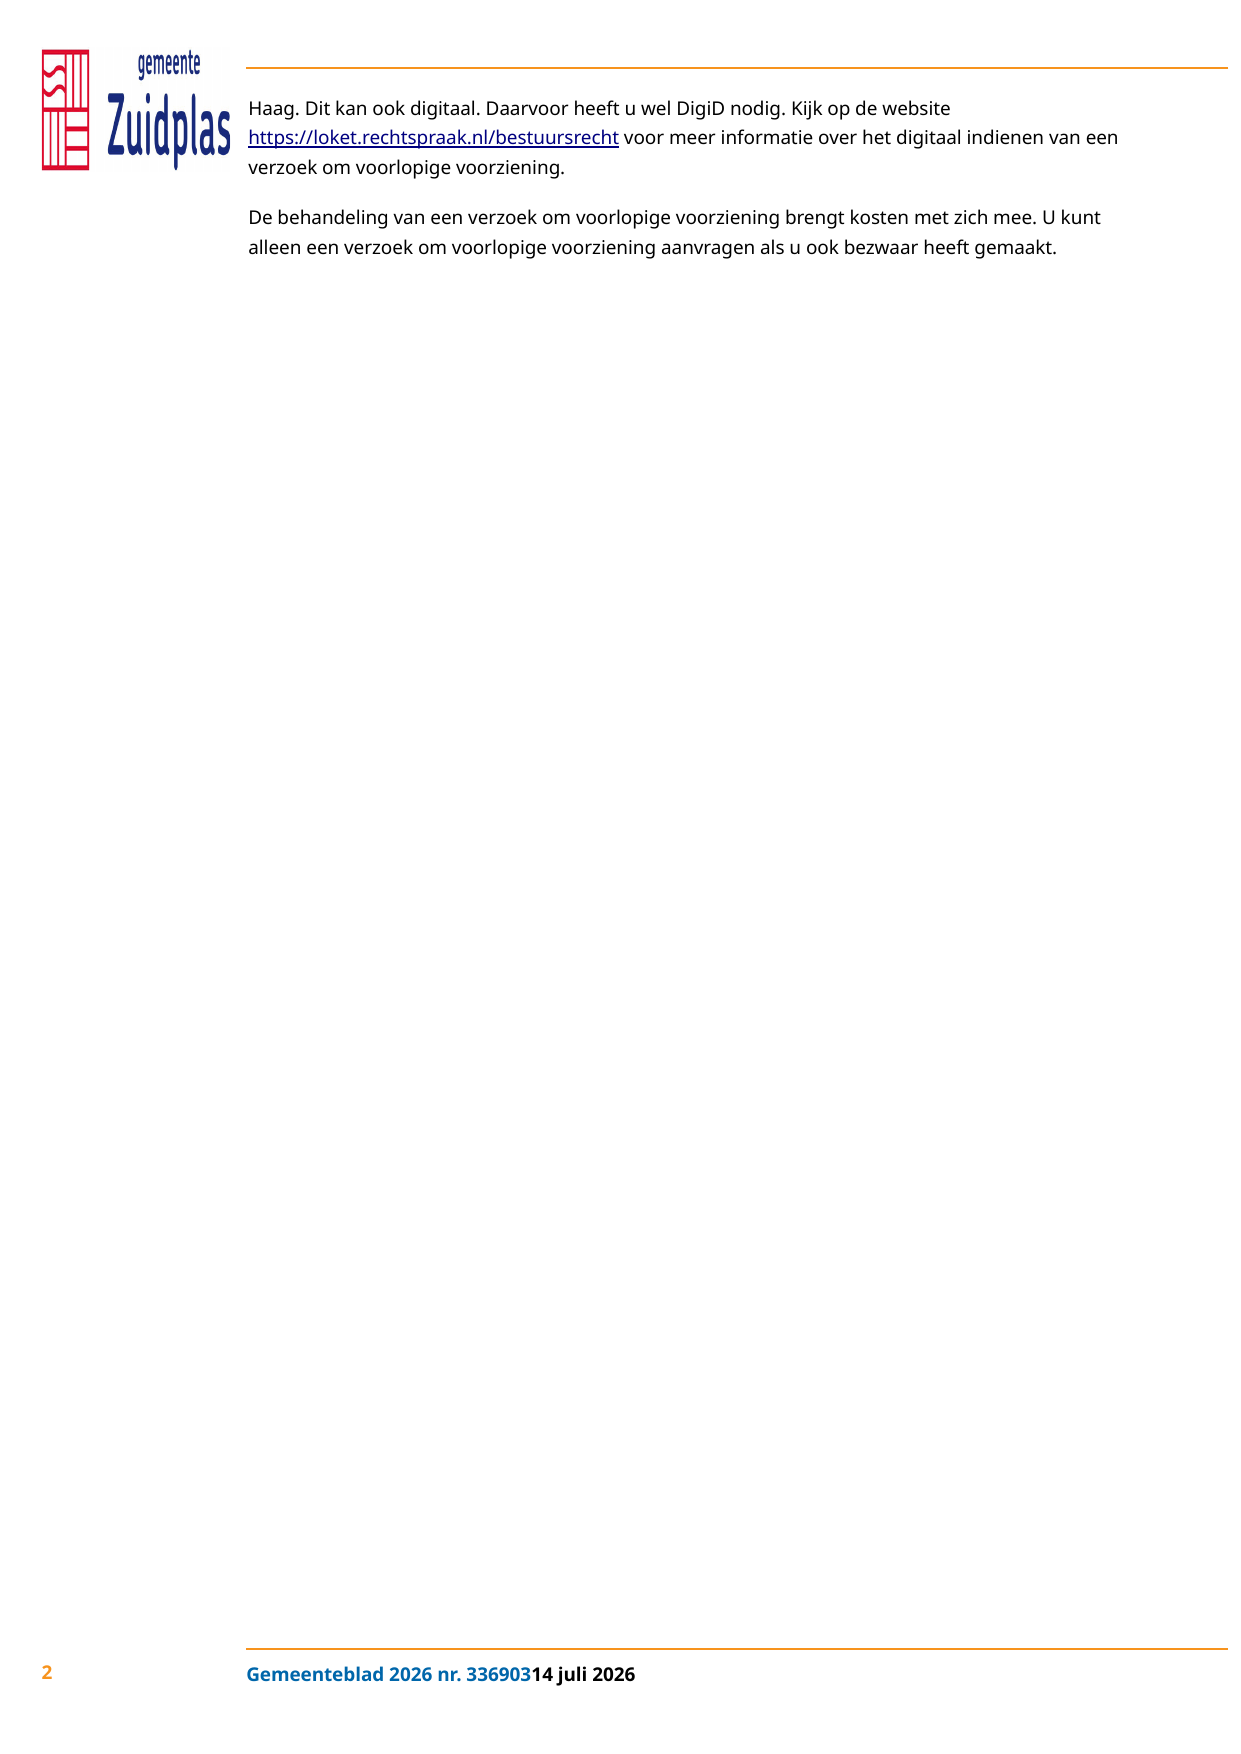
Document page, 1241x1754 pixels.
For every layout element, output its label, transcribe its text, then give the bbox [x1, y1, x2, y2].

picture [41, 47, 231, 172]
text Haag. Dit kan ook digitaal. Daarvoor heeft u wel DigiD nodig. Kijk op de website https://loket.rechtspraak.nl/bestuursrecht voor meer informatie over het digitaal indienen van een verzoek om voorlopige voorziening. [248, 95, 1152, 180]
text De behandeling van een verzoek om voorlopige voorziening brengt kosten met zich mee. U kunt alleen een verzoek om voorlopige voorziening aanvragen als u ook bezwaar heeft gemaakt. [248, 204, 1152, 260]
